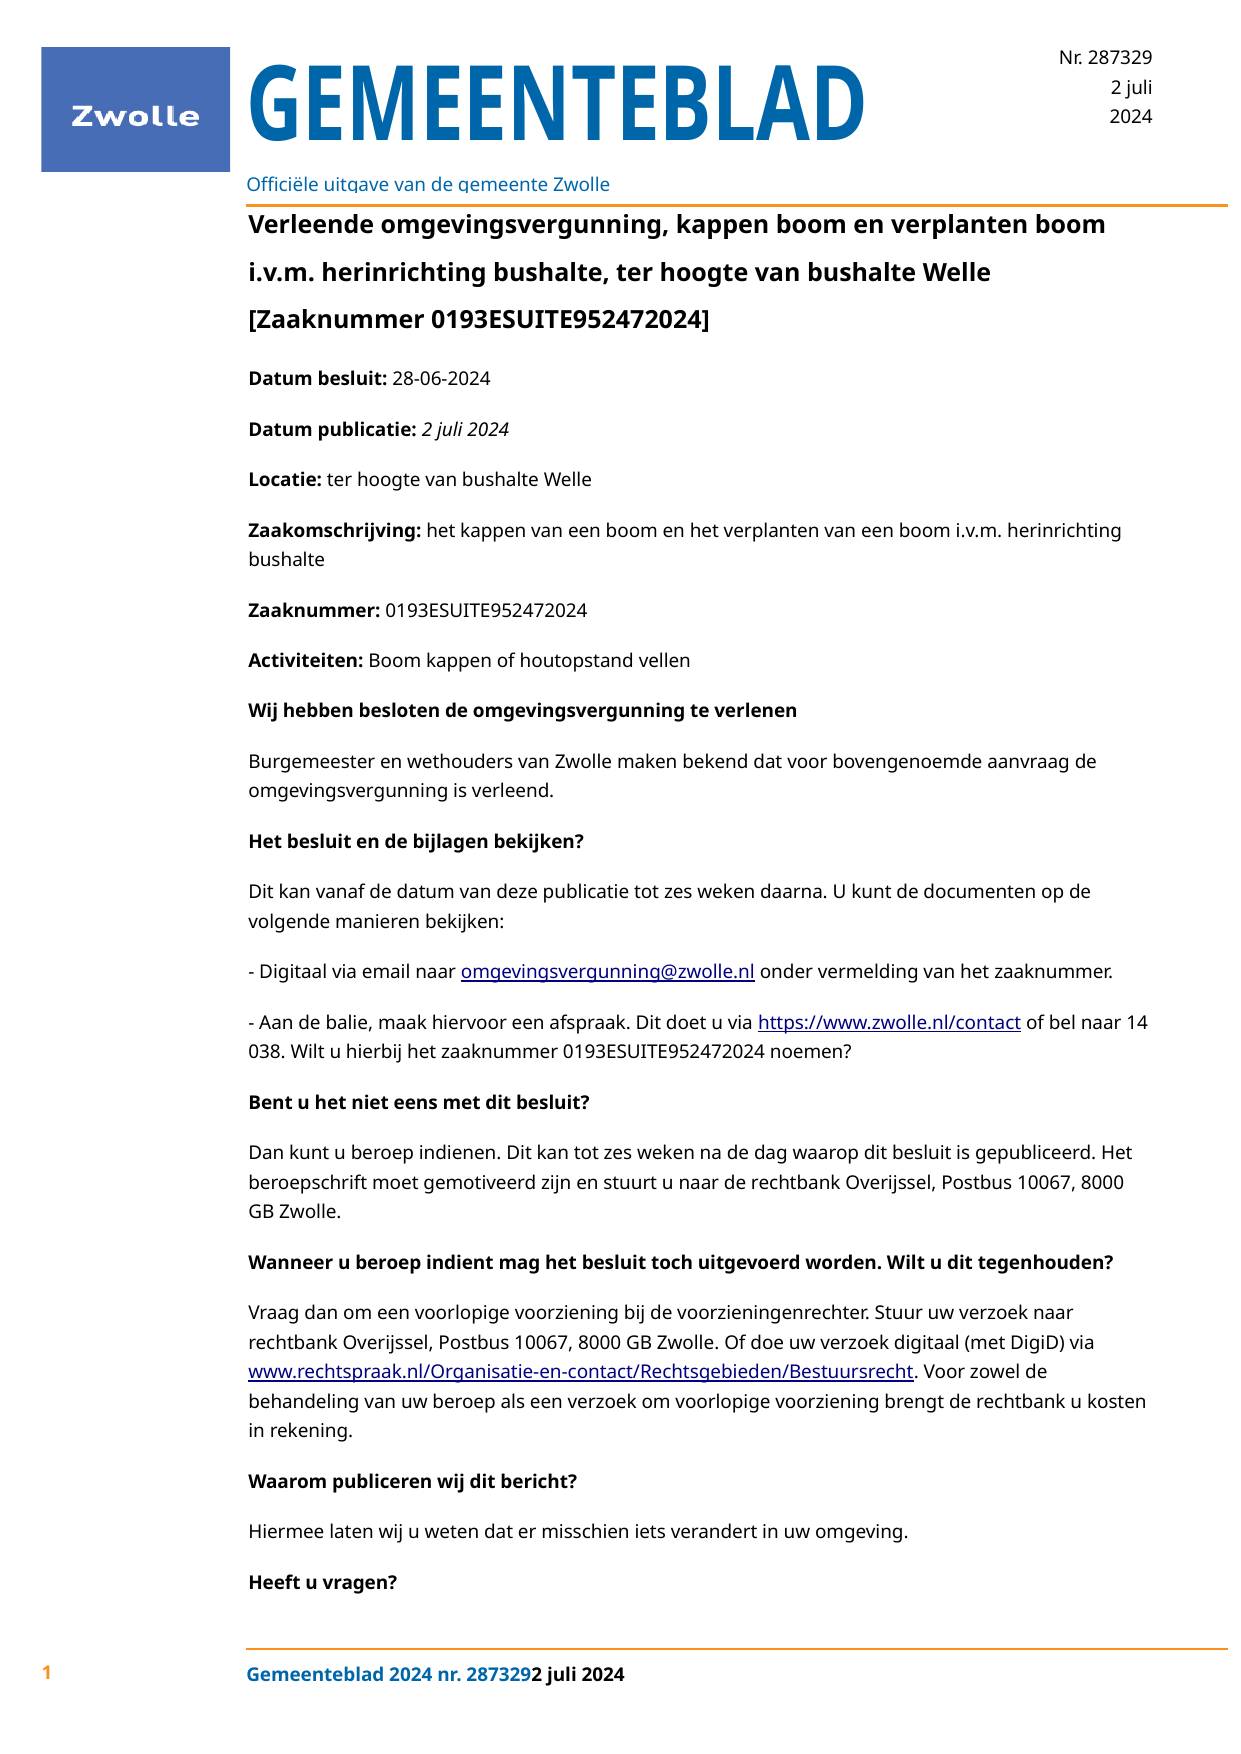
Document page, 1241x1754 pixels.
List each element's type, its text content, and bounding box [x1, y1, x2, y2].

text Burgemeester en wethouders van Zwolle maken bekend dat voor bovengenoemde aanvraag de omgevingsvergunning is verleend. [248, 748, 1152, 803]
text Datum besluit: 28-06-2024 [248, 366, 1152, 391]
text Wanneer u beroep indient mag het besluit toch uitgevoerd worden. Wilt u dit tegenhouden? [248, 1249, 1152, 1274]
picture [41, 47, 231, 172]
text Zaaknummer: 0193ESUITE952472024 [248, 597, 1152, 622]
text Dit kan vanaf de datum van deze publicatie tot zes weken daarna. U kunt de documenten op de volgende manieren bekijken: [248, 878, 1152, 934]
text Dan kunt u beroep indienen. Dit kan tot zes weken na de dag waarop dit besluit is gepubliceerd. Het beroepschrift moet gemotiveerd zijn en stuurt u naar de rechtbank Overijssel, Postbus 10067, 8000 GB Zwolle. [248, 1139, 1152, 1224]
text Heeft u vragen? [248, 1569, 1152, 1594]
text Vraag dan om een voorlopige voorziening bij de voorzieningenrechter. Stuur uw verzoek naar rechtbank Overijssel, Postbus 10067, 8000 GB Zwolle. Of doe uw verzoek digitaal (met DigiD) via www.rechtspraak.nl/Organisatie-en-contact/Rechtsgebieden/Bestuursrecht. Voor zowel de behandeling van uw beroep als een verzoek om voorlopige voorziening brengt de rechtbank u kosten in rekening. [248, 1299, 1152, 1443]
text - Digitaal via email naar omgevingsvergunning@zwolle.nl onder vermelding van het zaaknummer. [248, 958, 1152, 984]
text Zaakomschrijving: het kappen van een boom en het verplanten van een boom i.v.m. herinrichting bushalte [248, 517, 1152, 572]
text Hiermee laten wij u weten dat er misschien iets verandert in uw omgeving. [248, 1518, 1152, 1544]
text Verleende omgevingsvergunning, kappen boom en verplanten boom i.v.m. herinrichting bushalte, ter hoogte van bushalte Welle [Zaaknummer 0193ESUITE952472024] [248, 207, 1152, 336]
text Datum publicatie: 2 juli 2024 [248, 416, 1152, 442]
text Wij hebben besloten de omgevingsvergunning te verlenen [248, 698, 1152, 723]
text Locatie: ter hoogte van bushalte Welle [248, 466, 1152, 492]
text Waarom publiceren wij dit bericht? [248, 1468, 1152, 1494]
text Activiteiten: Boom kappen of houtopstand vellen [248, 647, 1152, 673]
text Bent u het niet eens met dit besluit? [248, 1089, 1152, 1114]
text Het besluit en de bijlagen bekijken? [248, 828, 1152, 854]
text - Aan de balie, maak hiervoor een afspraak. Dit doet u via https://www.zwolle.nl/contact of bel naar 14 038. Wilt u hierbij het zaaknummer 0193ESUITE952472024 noemen? [248, 1009, 1152, 1064]
